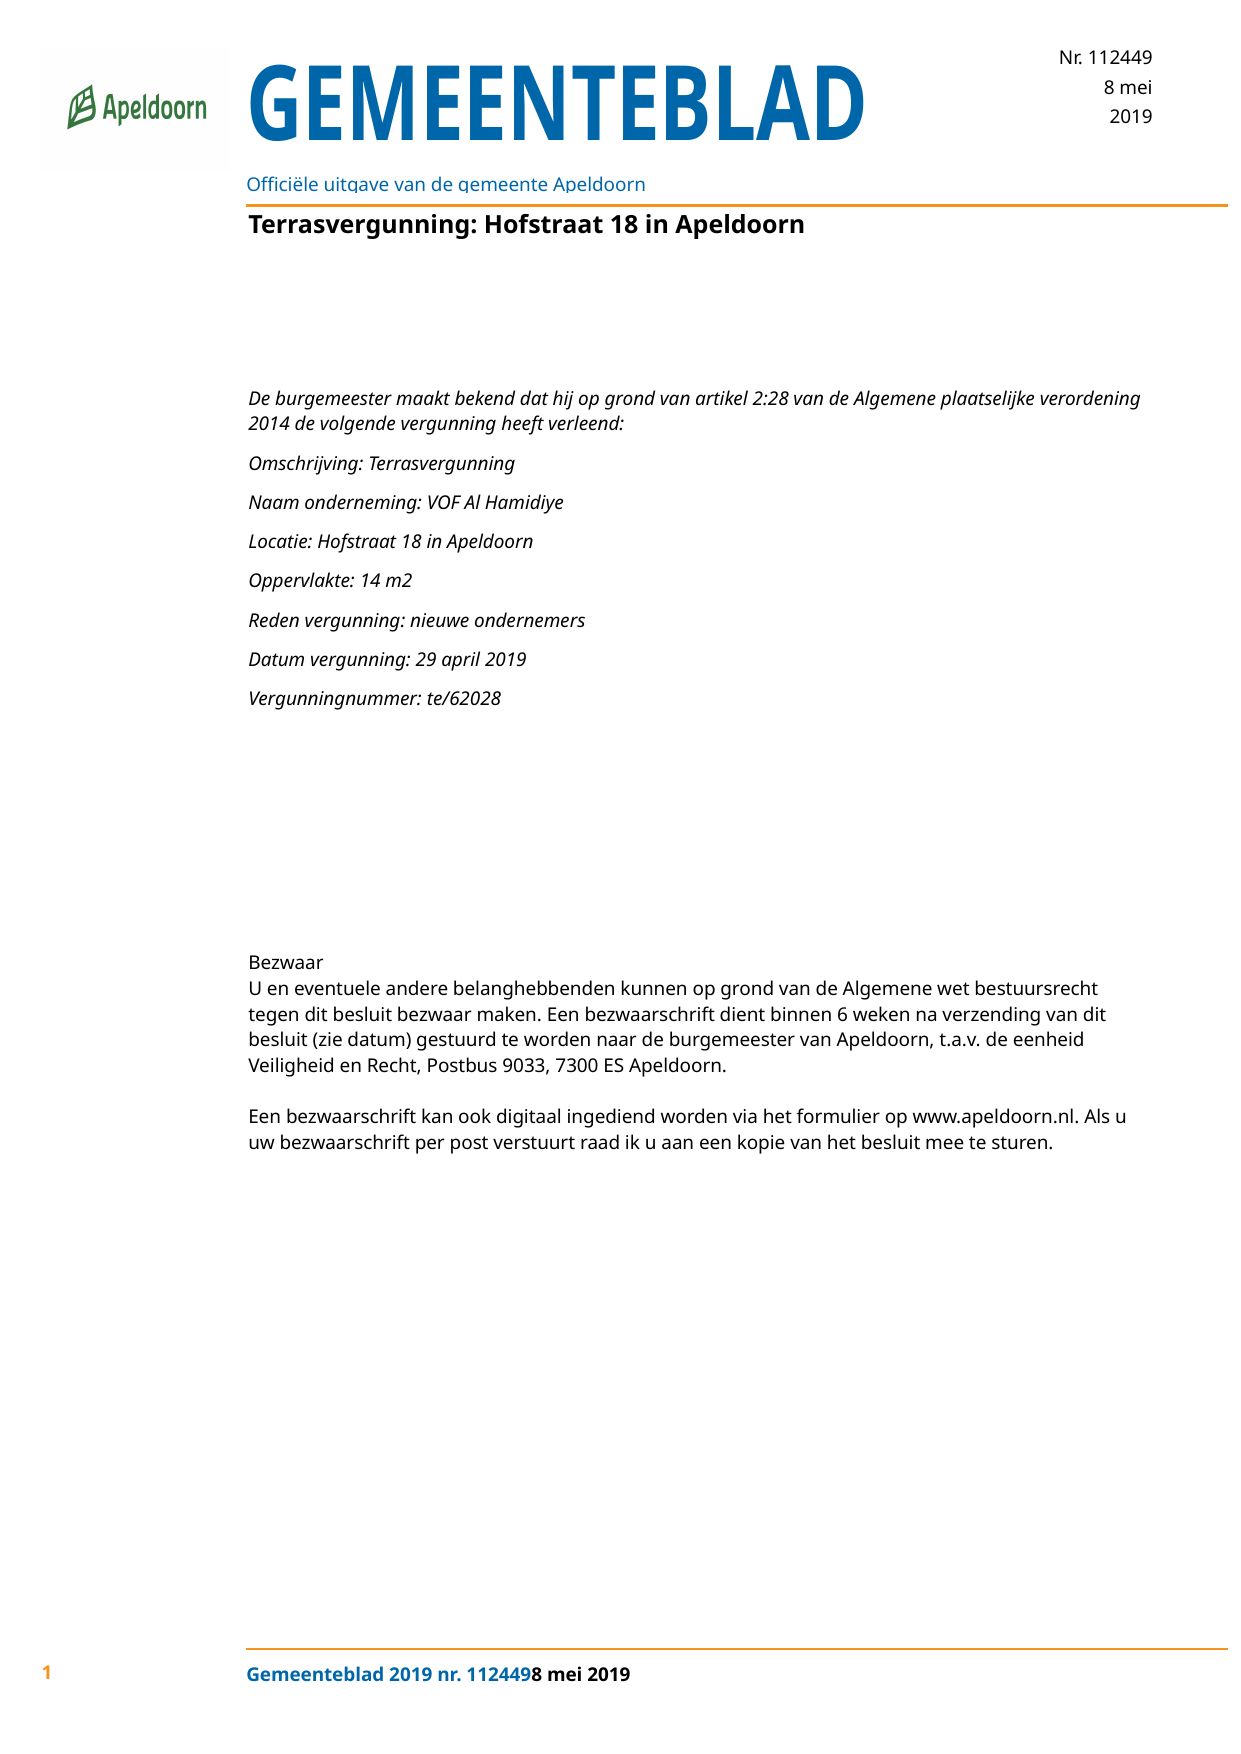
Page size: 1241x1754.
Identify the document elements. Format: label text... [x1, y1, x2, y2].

text Oppervlakte: 14 m2 [248, 567, 1152, 593]
text Bezwaar [248, 949, 1152, 975]
text Datum vergunning: 29 april 2019 [248, 646, 1152, 672]
text Locatie: Hofstraat 18 in Apeldoorn [248, 528, 1152, 554]
text Omschrijving: Terrasvergunning [248, 450, 1152, 475]
text Naam onderneming: VOF Al Hamidiye [248, 489, 1152, 515]
text Terrasvergunning: Hofstraat 18 in Apeldoorn [248, 207, 1152, 241]
text Reden vergunning: nieuwe ondernemers [248, 607, 1152, 632]
text U en eventuele andere belanghebbenden kunnen op grond van de Algemene wet bestuursrecht tegen dit besluit bezwaar maken. Een bezwaarschrift dient binnen 6 weken na verzending van dit besluit (zie datum) gestuurd te worden naar de burgemeester van Apeldoorn, t.a.v. de eenheid Veiligheid en Recht, Postbus 9033, 7300 ES Apeldoorn. [248, 975, 1152, 1078]
picture [41, 47, 231, 172]
text Een bezwaarschrift kan ook digitaal ingediend worden via het formulier op www.apeldoorn.nl. Als u uw bezwaarschrift per post verstuurt raad ik u aan een kopie van het besluit mee te sturen. [248, 1104, 1152, 1155]
text De burgemeester maakt bekend dat hij op grond van artikel 2:28 van de Algemene plaatselijke verordening 2014 de volgende vergunning heeft verleend: [248, 385, 1152, 436]
text Vergunningnummer: te/62028 [248, 685, 1152, 711]
